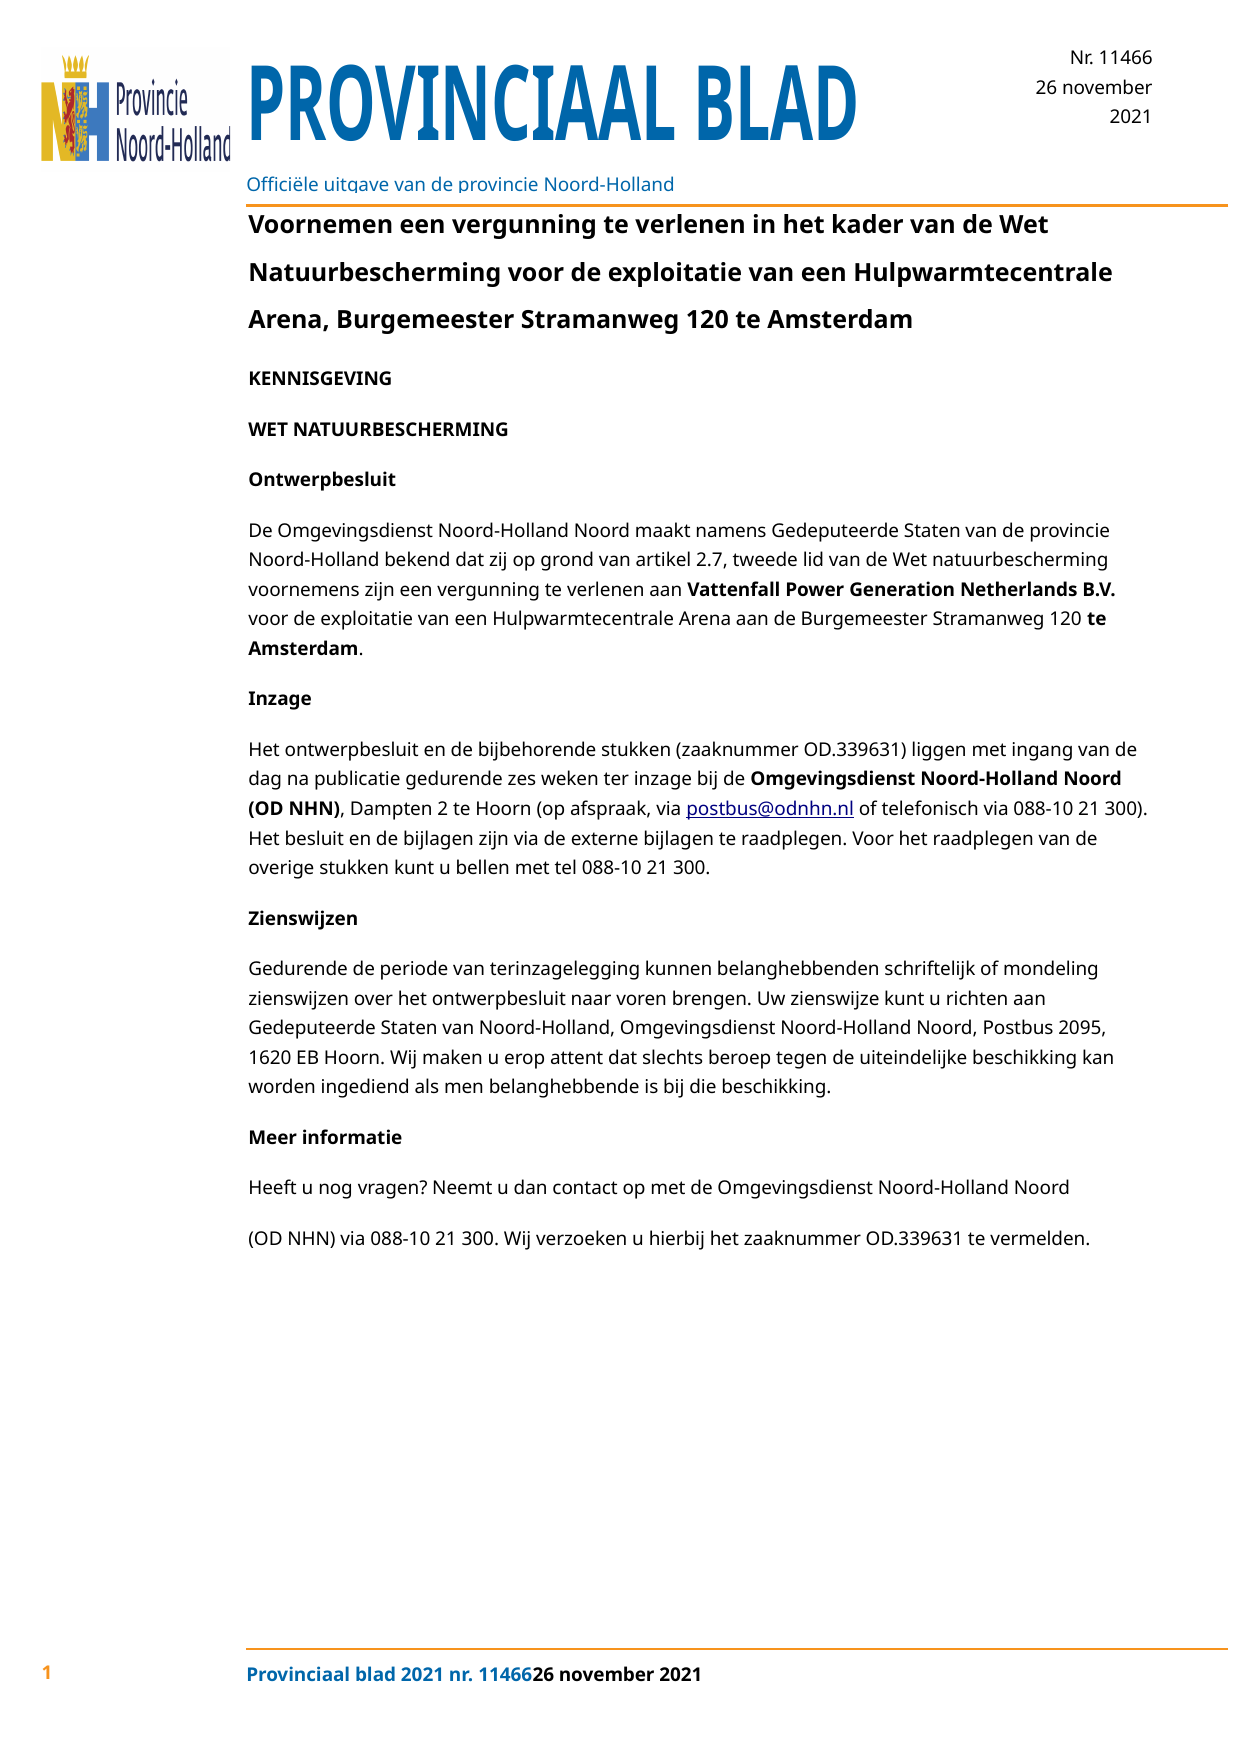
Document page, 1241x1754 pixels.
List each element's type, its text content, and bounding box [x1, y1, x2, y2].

text Inzage [248, 686, 1152, 711]
text Zienswijzen [248, 905, 1152, 930]
text (OD NHN) via 088-10 21 300. Wij verzoeken u hierbij het zaaknummer OD.339631 te vermelden. [248, 1225, 1152, 1250]
text Heeft u nog vragen? Neemt u dan contact op met de Omgevingsdienst Noord-Holland Noord [248, 1174, 1152, 1200]
text Gedurende de periode van terinzagelegging kunnen belanghebbenden schriftelijk of mondeling zienswijzen over het ontwerpbesluit naar voren brengen. Uw zienswijze kunt u richten aan Gedeputeerde Staten van Noord-Holland, Omgevingsdienst Noord-Holland Noord, Postbus 2095, 1620 EB Hoorn. Wij maken u erop attent dat slechts beroep tegen de uiteindelijke beschikking kan worden ingediend als men belanghebbende is bij die beschikking. [248, 955, 1152, 1099]
text Voornemen een vergunning te verlenen in het kader van de Wet Natuurbescherming voor de exploitatie van een Hulpwarmtecentrale Arena, Burgemeester Stramanweg 120 te Amsterdam [248, 207, 1152, 336]
picture [41, 47, 231, 172]
text De Omgevingsdienst Noord-Holland Noord maakt namens Gedeputeerde Staten van de provincie Noord-Holland bekend dat zij op grond van artikel 2.7, tweede lid van de Wet natuurbescherming voornemens zijn een vergunning te verlenen aan Vattenfall Power Generation Netherlands B.V. voor de exploitatie van een Hulpwarmtecentrale Arena aan de Burgemeester Stramanweg 120 te Amsterdam. [248, 517, 1152, 661]
text Meer informatie [248, 1124, 1152, 1149]
text Het ontwerpbesluit en de bijbehorende stukken (zaaknummer OD.339631) liggen met ingang van de dag na publicatie gedurende zes weken ter inzage bij de Omgevingsdienst Noord-Holland Noord (OD NHN), Dampten 2 te Hoorn (op afspraak, via postbus@odnhn.nl of telefonisch via 088-10 21 300). Het besluit en de bijlagen zijn via de externe bijlagen te raadplegen. Voor het raadplegen van de overige stukken kunt u bellen met tel 088-10 21 300. [248, 736, 1152, 880]
text Ontwerpbesluit [248, 466, 1152, 492]
text KENNISGEVING [248, 366, 1152, 391]
text WET NATUURBESCHERMING [248, 416, 1152, 442]
